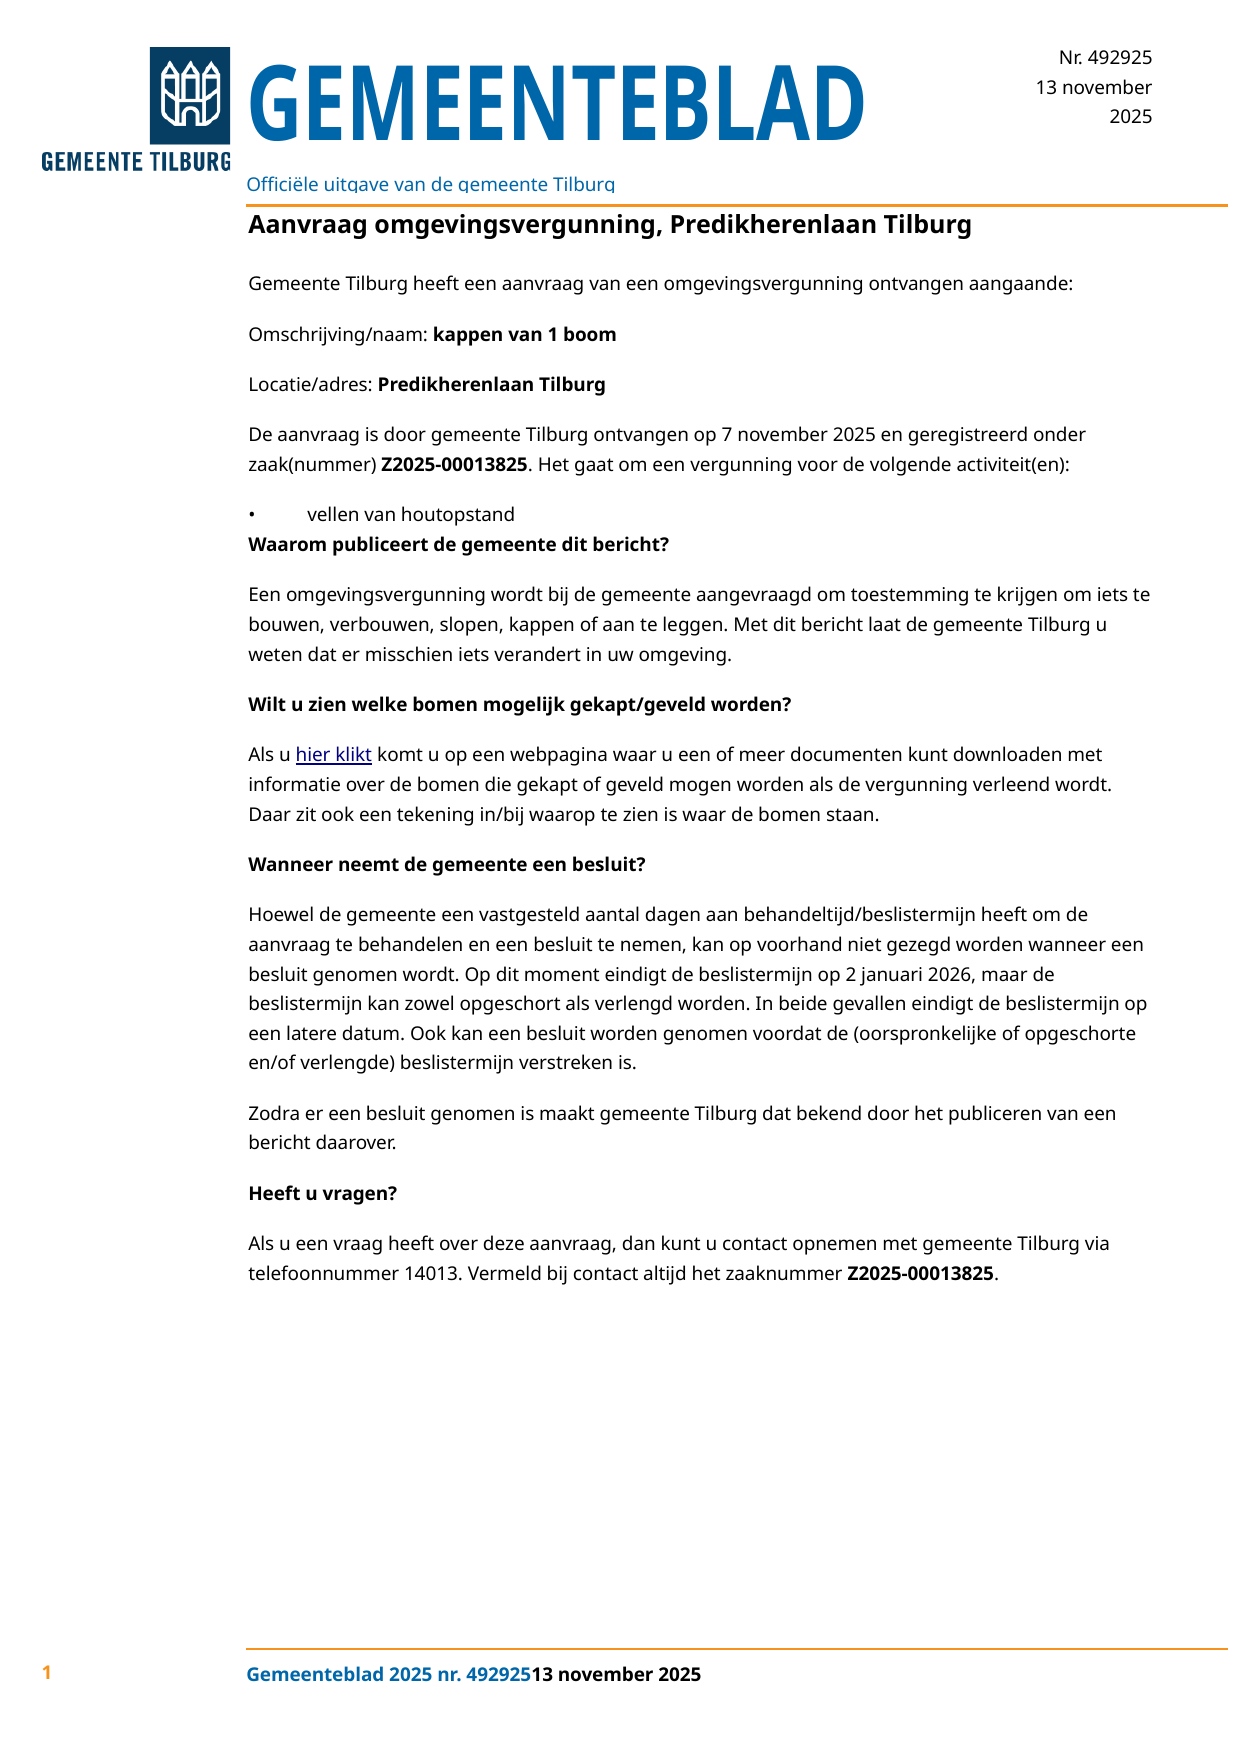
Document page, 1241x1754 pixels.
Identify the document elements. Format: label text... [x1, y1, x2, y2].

text Wanneer neemt de gemeente een besluit? [248, 851, 1152, 877]
picture [41, 47, 231, 172]
text Heeft u vragen? [248, 1180, 1152, 1206]
text Als u een vraag heeft over deze aanvraag, dan kunt u contact opnemen met gemeente Tilburg via telefoonnummer 14013. Vermeld bij contact altijd het zaaknummer Z2025-00013825. [248, 1230, 1152, 1286]
text Een omgevingsvergunning wordt bij de gemeente aangevraagd om toestemming te krijgen om iets te bouwen, verbouwen, slopen, kappen of aan te leggen. Met dit bericht laat de gemeente Tilburg u weten dat er misschien iets verandert in uw omgeving. [248, 582, 1152, 666]
text Locatie/adres: Predikherenlaan Tilburg [248, 371, 1152, 397]
text Zodra er een besluit genomen is maakt gemeente Tilburg dat bekend door het publiceren van een bericht daarover. [248, 1100, 1152, 1155]
text Omschrijving/naam: kappen van 1 boom [248, 321, 1152, 346]
text Hoewel de gemeente een vastgesteld aantal dagen aan behandeltijd/beslistermijn heeft om de aanvraag te behandelen en een besluit te nemen, kan op voorhand niet gezegd worden wanneer een besluit genomen wordt. Op dit moment eindigt de beslistermijn op 2 januari 2026, maar de beslistermijn kan zowel opgeschort als verlengd worden. In beide gevallen eindigt de beslistermijn op een latere datum. Ook kan een besluit worden genomen voordat de (oorspronkelijke of opgeschorte en/of verlengde) beslistermijn verstreken is. [248, 902, 1152, 1075]
text Aanvraag omgevingsvergunning, Predikherenlaan Tilburg [248, 207, 1152, 241]
text Als u hier klikt komt u op een webpagina waar u een of meer documenten kunt downloaden met informatie over de bomen die gekapt of geveld mogen worden als de vergunning verleend wordt. Daar zit ook een tekening in/bij waarop te zien is waar de bomen staan. [248, 742, 1152, 826]
text Gemeente Tilburg heeft een aanvraag van een omgevingsvergunning ontvangen aangaande: [248, 270, 1152, 296]
text Waarom publiceert de gemeente dit bericht? [248, 531, 1152, 557]
list vellen van houtopstand [248, 502, 1152, 527]
text De aanvraag is door gemeente Tilburg ontvangen op 7 november 2025 en geregistreerd onder zaak(nummer) Z2025-00013825. Het gaat om een vergunning voor de volgende activiteit(en): [248, 422, 1152, 477]
text Wilt u zien welke bomen mogelijk gekapt/geveld worden? [248, 691, 1152, 717]
